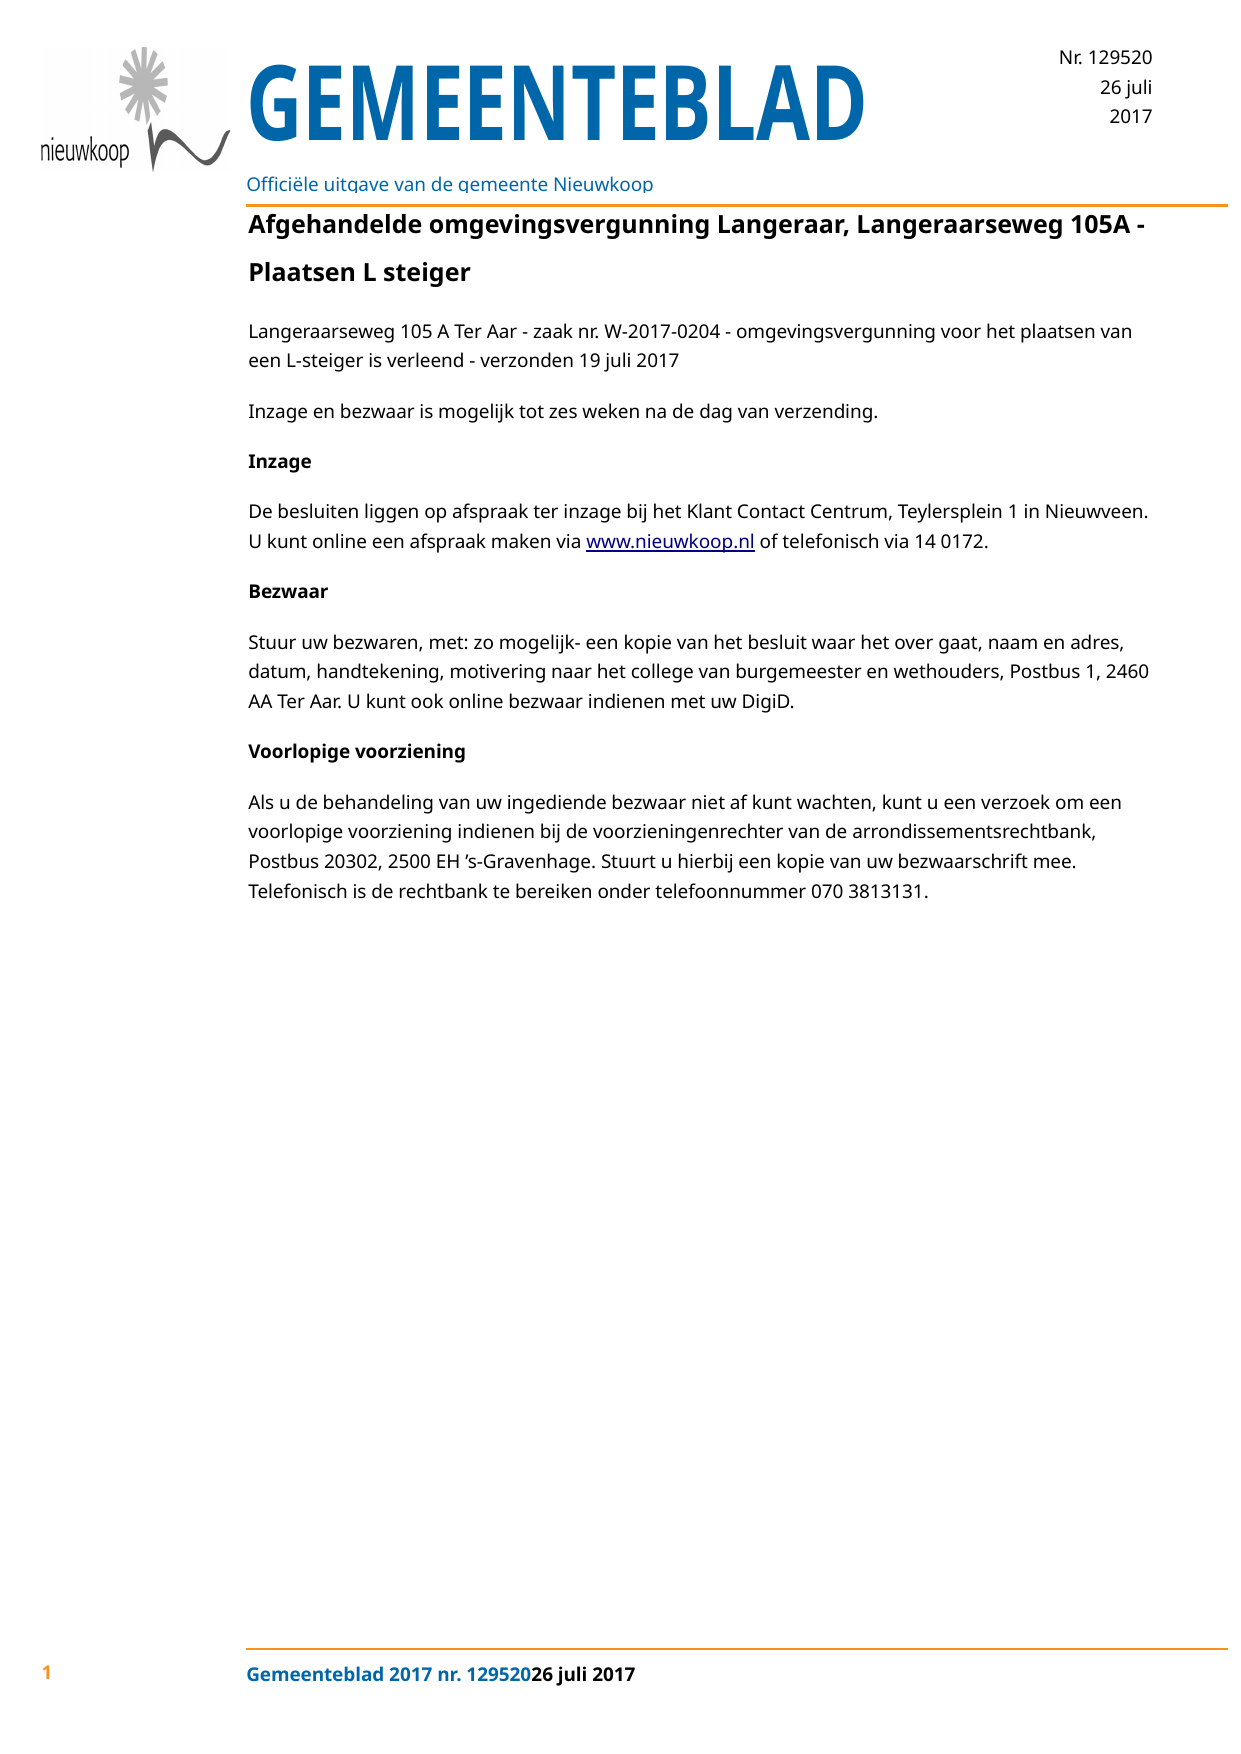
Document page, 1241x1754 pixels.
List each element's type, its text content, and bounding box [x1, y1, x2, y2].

text Bezwaar [248, 579, 1152, 604]
text Langeraarseweg 105 A Ter Aar - zaak nr. W-2017-0204 - omgevingsvergunning voor het plaatsen van een L-steiger is verleend - verzonden 19 juli 2017 [248, 318, 1152, 373]
text Inzage en bezwaar is mogelijk tot zes weken na de dag van verzending. [248, 398, 1152, 424]
text Stuur uw bezwaren, met: zo mogelijk- een kopie van het besluit waar het over gaat, naam en adres, datum, handtekening, motivering naar het college van burgemeester en wethouders, Postbus 1, 2460 AA Ter Aar. U kunt ook online bezwaar indienen met uw DigiD. [248, 629, 1152, 714]
picture [41, 47, 231, 172]
text Inzage [248, 448, 1152, 474]
text De besluiten liggen op afspraak ter inzage bij het Klant Contact Centrum, Teylersplein 1 in Nieuwveen. U kunt online een afspraak maken via www.nieuwkoop.nl of telefonisch via 14 0172. [248, 499, 1152, 554]
text Voorlopige voorziening [248, 739, 1152, 764]
text Afgehandelde omgevingsvergunning Langeraar, Langeraarseweg 105A - Plaatsen L steiger [248, 207, 1152, 288]
text Als u de behandeling van uw ingediende bezwaar niet af kunt wachten, kunt u een verzoek om een voorlopige voorziening indienen bij de voorzieningenrechter van de arrondissementsrechtbank, Postbus 20302, 2500 EH ’s-Gravenhage. Stuurt u hierbij een kopie van uw bezwaarschrift mee. Telefonisch is de rechtbank te bereiken onder telefoonnummer 070 3813131. [248, 789, 1152, 904]
